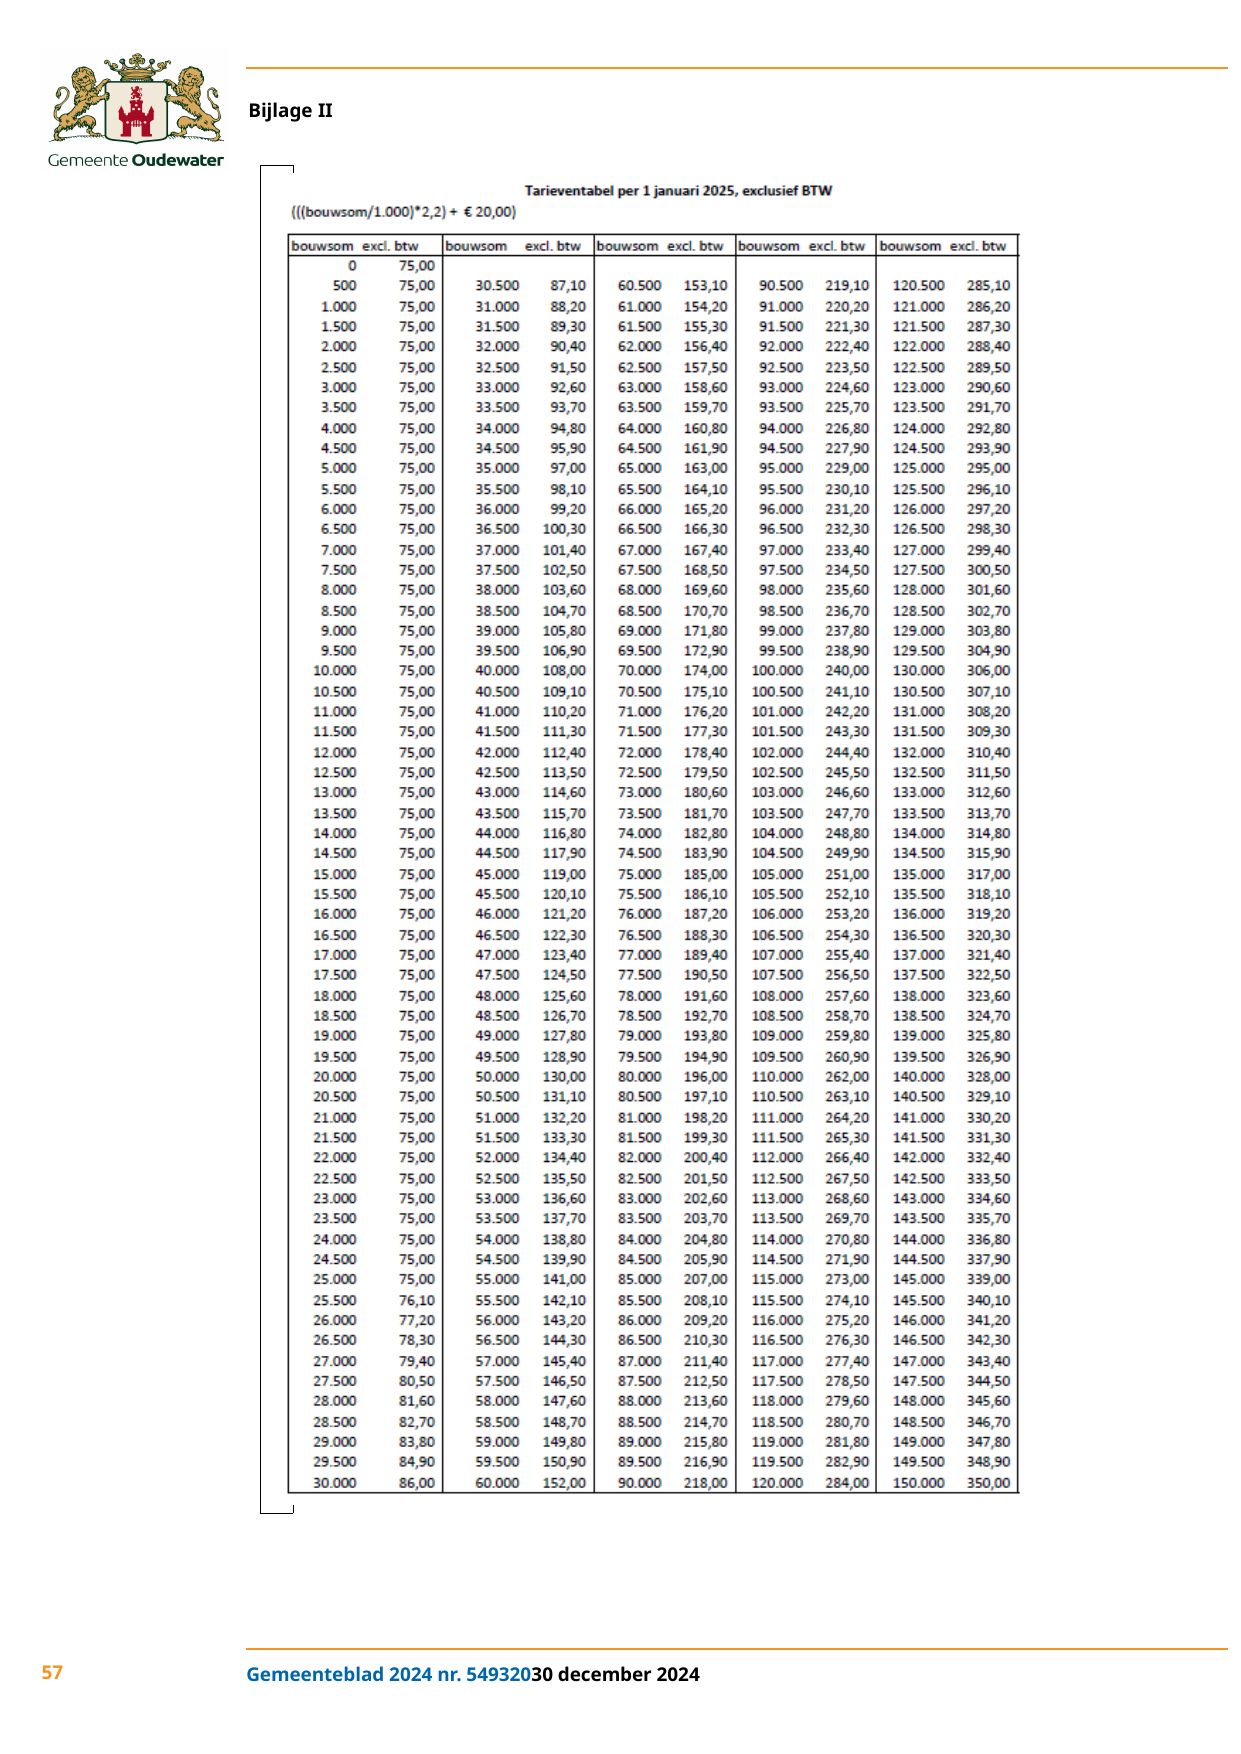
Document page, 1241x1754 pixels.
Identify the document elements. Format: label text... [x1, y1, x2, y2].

text Bijlage II [248, 95, 1152, 123]
picture [41, 47, 231, 172]
picture [268, 173, 1037, 1505]
